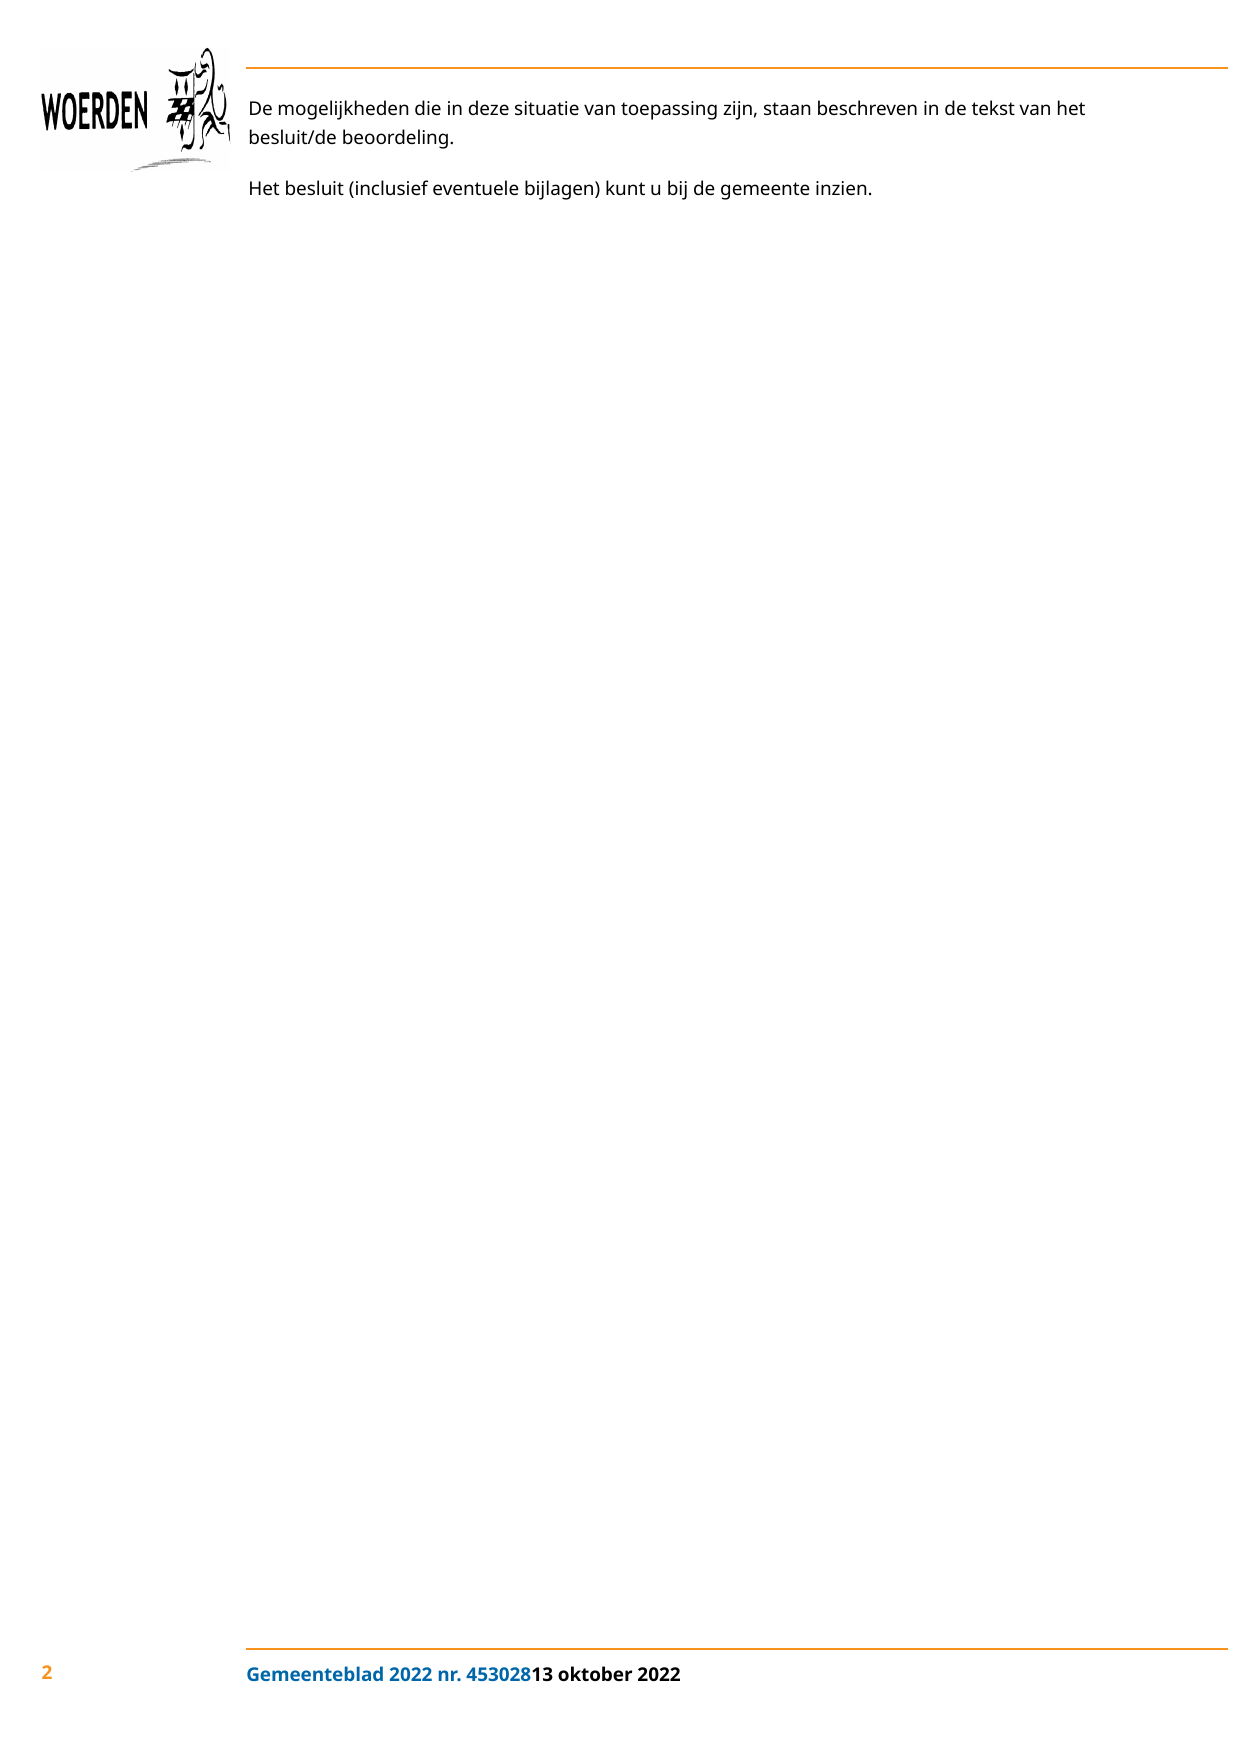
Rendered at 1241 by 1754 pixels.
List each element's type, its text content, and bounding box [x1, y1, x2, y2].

picture [41, 47, 231, 172]
text De mogelijkheden die in deze situatie van toepassing zijn, staan beschreven in de tekst van het besluit/de beoordeling. [248, 95, 1152, 150]
text Het besluit (inclusief eventuele bijlagen) kunt u bij de gemeente inzien. [248, 175, 1152, 201]
